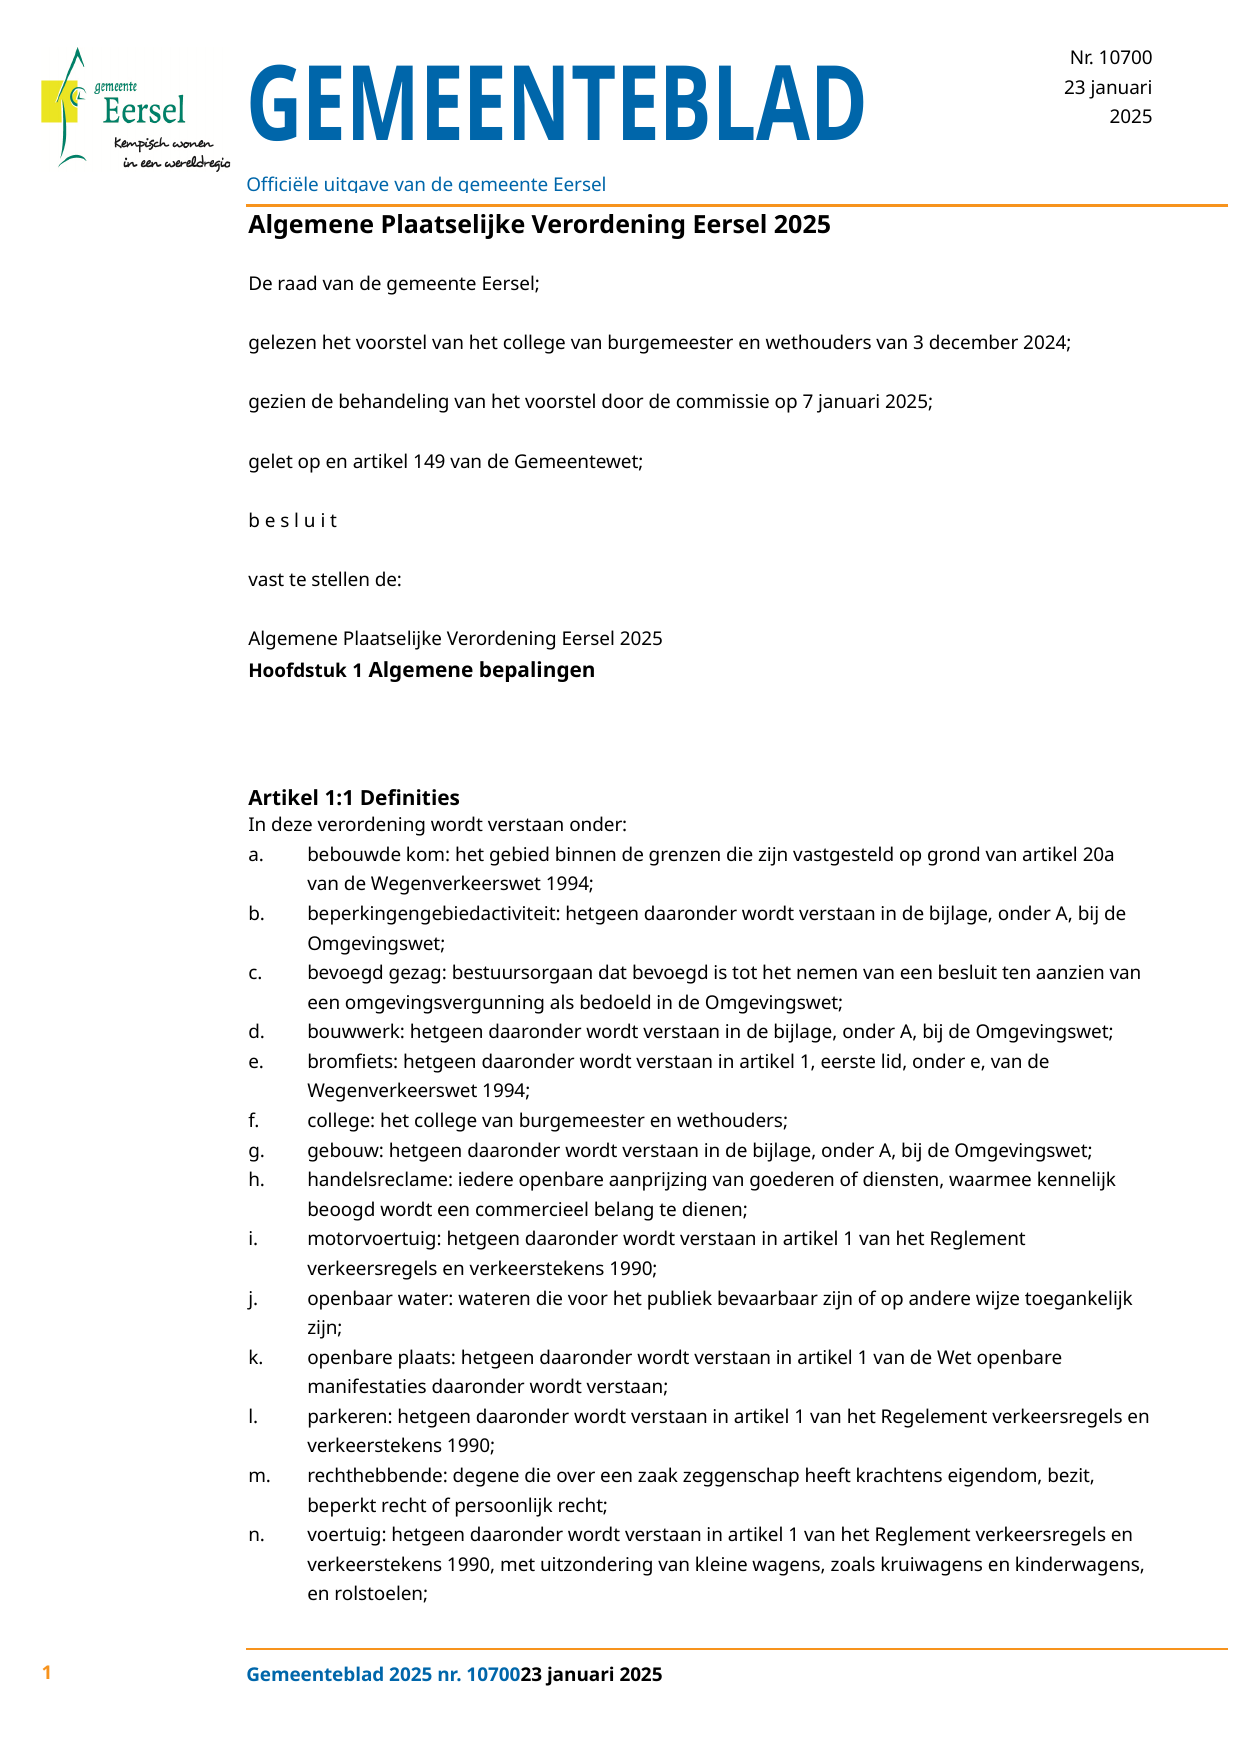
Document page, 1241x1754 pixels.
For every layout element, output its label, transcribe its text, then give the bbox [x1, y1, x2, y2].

text Hoofdstuk 1 Algemene bepalingen [248, 655, 1152, 683]
text b e s l u i t [248, 507, 1152, 533]
text gelet op en artikel 149 van de Gemeentewet; [248, 448, 1152, 473]
text Artikel 1:1 Definities [248, 783, 1152, 811]
list handelsreclame: iedere openbare aanprijzing van goederen of diensten, waarmee kennelijk beoogd wordt een commercieel belang te dienen; [248, 1166, 1152, 1222]
list motorvoertuig: hetgeen daaronder wordt verstaan in artikel 1 van het Reglement verkeersregels en verkeerstekens 1990; [248, 1226, 1152, 1281]
text gezien de behandeling van het voorstel door de commissie op 7 januari 2025; [248, 389, 1152, 414]
text Algemene Plaatselijke Verordening Eersel 2025 [248, 625, 1152, 651]
list gebouw: hetgeen daaronder wordt verstaan in de bijlage, onder A, bij de Omgevingswet; [248, 1137, 1152, 1163]
list openbare plaats: hetgeen daaronder wordt verstaan in artikel 1 van de Wet openbare manifestaties daaronder wordt verstaan; [248, 1344, 1152, 1399]
list bromfiets: hetgeen daaronder wordt verstaan in artikel 1, eerste lid, onder e, van de Wegenverkeerswet 1994; [248, 1048, 1152, 1103]
text Algemene Plaatselijke Verordening Eersel 2025 [248, 207, 1152, 241]
list voertuig: hetgeen daaronder wordt verstaan in artikel 1 van het Reglement verkeersregels en verkeerstekens 1990, met uitzondering van kleine wagens, zoals kruiwagens en kinderwagens, en rolstoelen; [248, 1521, 1152, 1606]
list bebouwde kom: het gebied binnen de grenzen die zijn vastgesteld op grond van artikel 20a van de Wegenverkeerswet 1994; [248, 841, 1152, 896]
text In deze verordening wordt verstaan onder: [248, 811, 1152, 837]
text gelezen het voorstel van het college van burgemeester en wethouders van 3 december 2024; [248, 329, 1152, 355]
list beperkingengebiedactiviteit: hetgeen daaronder wordt verstaan in de bijlage, onder A, bij de Omgevingswet; [248, 900, 1152, 956]
text vast te stellen de: [248, 566, 1152, 592]
list bevoegd gezag: bestuursorgaan dat bevoegd is tot het nemen van een besluit ten aanzien van een omgevingsvergunning als bedoeld in de Omgevingswet; [248, 959, 1152, 1015]
list rechthebbende: degene die over een zaak zeggenschap heeft krachtens eigendom, bezit, beperkt recht of persoonlijk recht; [248, 1462, 1152, 1518]
list college: het college van burgemeester en wethouders; [248, 1107, 1152, 1133]
picture [41, 47, 231, 172]
text De raad van de gemeente Eersel; [248, 270, 1152, 296]
list parkeren: hetgeen daaronder wordt verstaan in artikel 1 van het Regelement verkeersregels en verkeerstekens 1990; [248, 1403, 1152, 1458]
list bouwwerk: hetgeen daaronder wordt verstaan in de bijlage, onder A, bij de Omgevingswet; [248, 1018, 1152, 1044]
list openbaar water: wateren die voor het publiek bevaarbaar zijn of op andere wijze toegankelijk zijn; [248, 1285, 1152, 1340]
